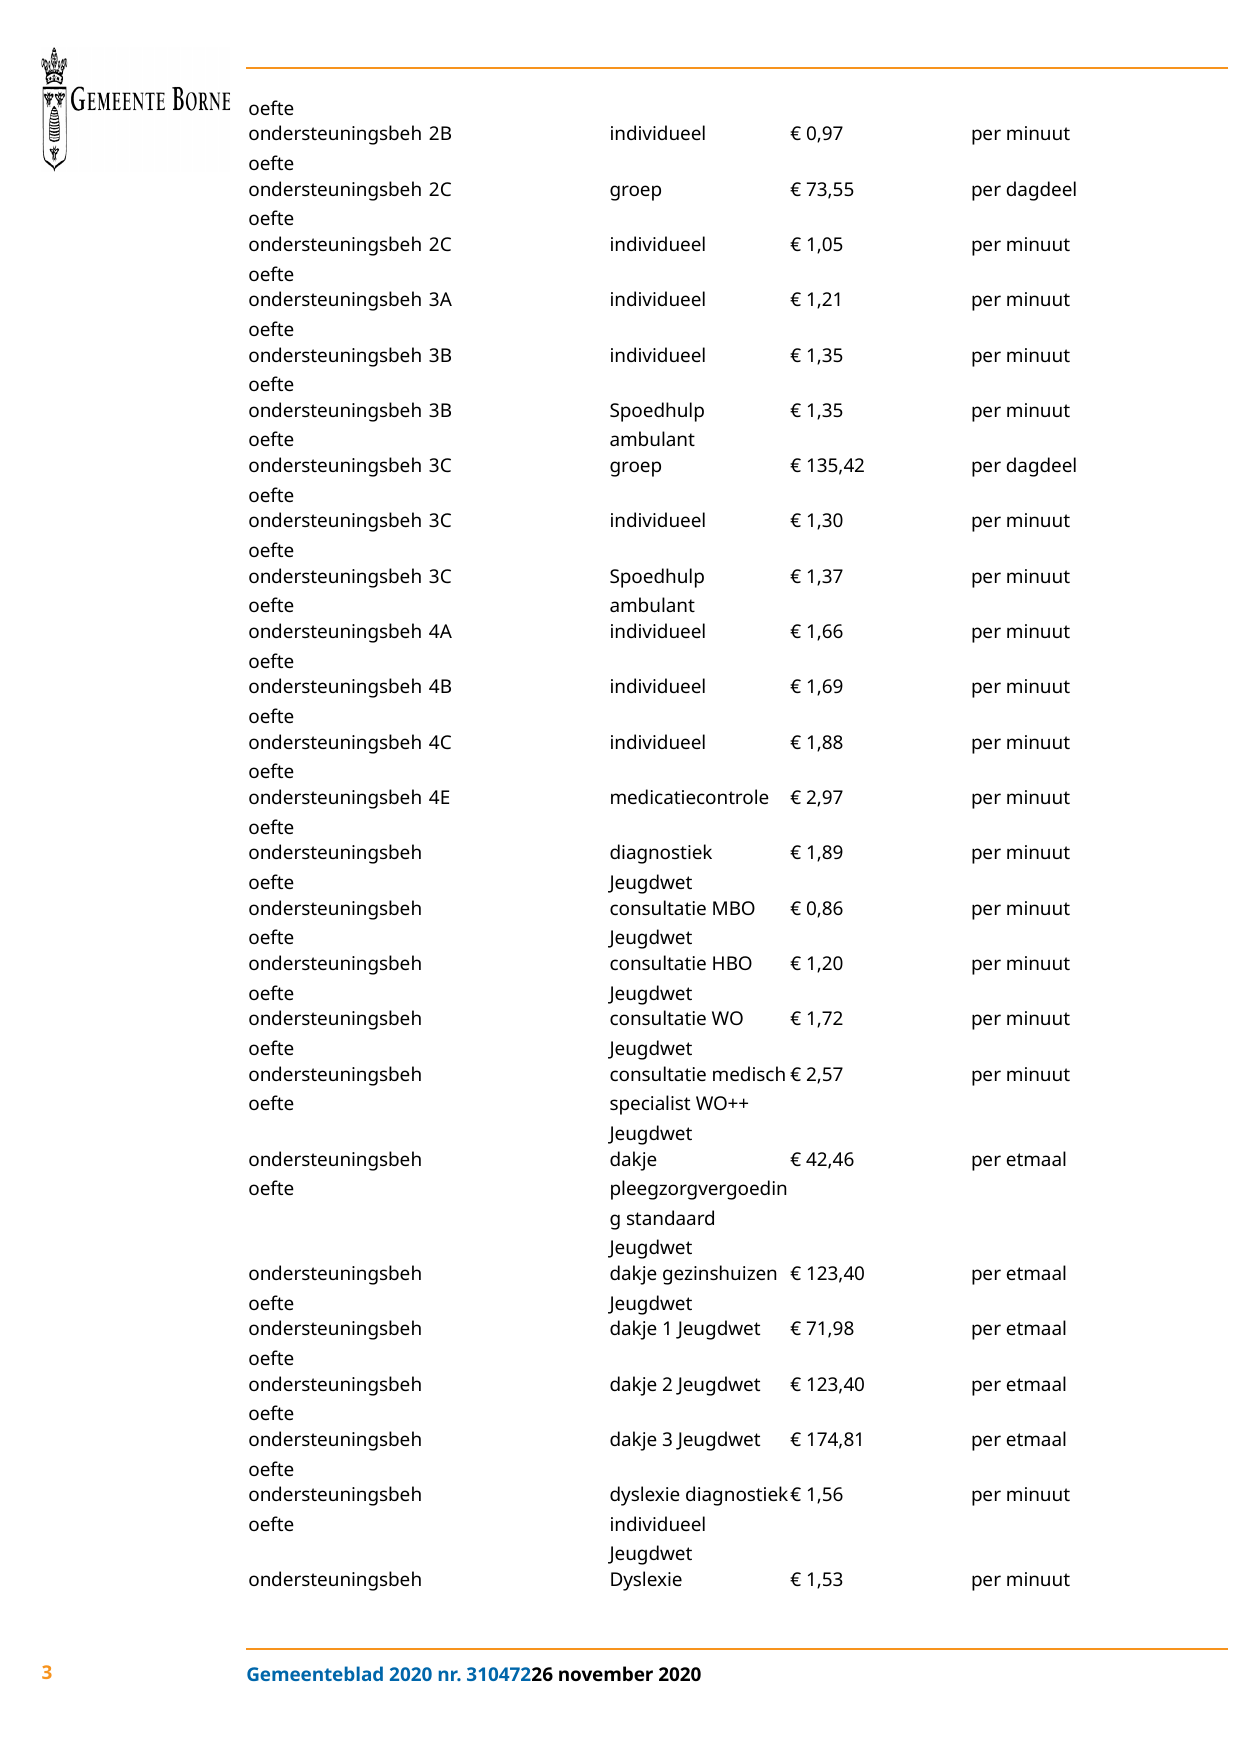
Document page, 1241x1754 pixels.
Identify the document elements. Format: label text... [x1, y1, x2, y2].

table_cell groep [609, 453, 790, 508]
table_cell [429, 1146, 609, 1260]
table_cell 2C [429, 231, 609, 286]
table_cell ondersteuningsbehoefte [248, 342, 429, 397]
table_cell dakje 1 Jeugdwet [609, 1316, 790, 1371]
table_cell ondersteuningsbehoefte [248, 286, 429, 342]
table_cell ondersteuningsbehoefte [248, 397, 429, 452]
table_cell dakje 3 Jeugdwet [609, 1426, 790, 1481]
table_cell consultatie WO Jeugdwet [609, 1006, 790, 1061]
table_cell [429, 1260, 609, 1316]
table_cell per minuut [971, 342, 1152, 397]
table_cell Dyslexie [609, 1566, 790, 1592]
table_cell ondersteuningsbehoefte [248, 121, 429, 176]
table_cell per etmaal [971, 1426, 1152, 1481]
table_cell diagnostiek Jeugdwet [609, 840, 790, 895]
table_cell per etmaal [971, 1316, 1152, 1371]
table_cell ondersteuningsbehoefte [248, 563, 429, 618]
table_cell € 1,21 [790, 286, 971, 342]
table_cell 4A [429, 618, 609, 674]
table_cell [429, 1566, 609, 1592]
table_cell ondersteuningsbehoefte [248, 508, 429, 563]
table_cell ondersteuningsbehoefte [248, 1006, 429, 1061]
table_cell per minuut [971, 1061, 1152, 1146]
table_cell dakje pleegzorgvergoeding standaard Jeugdwet [609, 1146, 790, 1260]
table_cell [429, 1316, 609, 1371]
table_cell € 0,97 [790, 121, 971, 176]
table_cell ondersteuningsbehoefte [248, 453, 429, 508]
table_cell dakje 2 Jeugdwet [609, 1371, 790, 1426]
table_cell [429, 1371, 609, 1426]
table_cell [429, 1006, 609, 1061]
table_cell per minuut [971, 618, 1152, 674]
table_cell dakje gezinshuizen Jeugdwet [609, 1260, 790, 1316]
table_cell per minuut [971, 950, 1152, 1006]
table_cell € 73,55 [790, 176, 971, 231]
table_cell per minuut [971, 397, 1152, 452]
table_cell per minuut [971, 1566, 1152, 1592]
table_cell € 1,69 [790, 674, 971, 729]
table_cell individueel [609, 618, 790, 674]
table_cell ondersteuningsbehoefte [248, 1371, 429, 1426]
table_cell per dagdeel [971, 453, 1152, 508]
table_cell individueel [609, 121, 790, 176]
table_cell individueel [609, 286, 790, 342]
table_cell 4E [429, 784, 609, 839]
table_cell per minuut [971, 121, 1152, 176]
table_cell [429, 1481, 609, 1566]
table_cell 3B [429, 342, 609, 397]
table_cell [429, 1426, 609, 1481]
table_cell € 123,40 [790, 1260, 971, 1316]
table_cell € 1,56 [790, 1481, 971, 1566]
table_cell per minuut [971, 729, 1152, 784]
table_cell € 1,35 [790, 397, 971, 452]
table_cell individueel [609, 729, 790, 784]
table_cell per etmaal [971, 1371, 1152, 1426]
table_cell ondersteuningsbehoefte [248, 784, 429, 839]
table_cell [609, 95, 790, 121]
table_cell 2C [429, 176, 609, 231]
table_cell per etmaal [971, 1146, 1152, 1260]
table_cell individueel [609, 342, 790, 397]
table_cell 3C [429, 508, 609, 563]
table_cell individueel [609, 231, 790, 286]
table_cell € 1,66 [790, 618, 971, 674]
table_cell Spoedhulp ambulant [609, 397, 790, 452]
table_cell oefte [248, 95, 429, 121]
table_cell consultatie MBO Jeugdwet [609, 895, 790, 950]
table_cell € 1,37 [790, 563, 971, 618]
picture [41, 47, 231, 172]
table_cell per minuut [971, 1006, 1152, 1061]
table_cell ondersteuningsbehoefte [248, 1061, 429, 1146]
table_cell 3C [429, 453, 609, 508]
table_cell ondersteuningsbehoefte [248, 840, 429, 895]
table_cell € 1,89 [790, 840, 971, 895]
table_cell ondersteuningsbehoefte [248, 950, 429, 1006]
table_cell € 1,35 [790, 342, 971, 397]
table_cell 3A [429, 286, 609, 342]
table_cell 2B [429, 121, 609, 176]
table_cell groep [609, 176, 790, 231]
table_cell € 0,86 [790, 895, 971, 950]
table_cell [429, 950, 609, 1006]
table_cell per minuut [971, 563, 1152, 618]
table_cell per minuut [971, 674, 1152, 729]
table_cell ondersteuningsbehoefte [248, 618, 429, 674]
table_cell consultatie medisch specialist WO++ Jeugdwet [609, 1061, 790, 1146]
table_cell ondersteuningsbeh [248, 1566, 429, 1592]
table_cell individueel [609, 508, 790, 563]
table_cell [971, 95, 1152, 121]
table_cell € 2,97 [790, 784, 971, 839]
table_cell [429, 840, 609, 895]
table_cell per minuut [971, 1481, 1152, 1566]
table_cell Spoedhulp ambulant [609, 563, 790, 618]
table_cell per minuut [971, 508, 1152, 563]
table_cell € 2,57 [790, 1061, 971, 1146]
table_cell [429, 95, 609, 121]
table_cell per dagdeel [971, 176, 1152, 231]
table_cell ondersteuningsbehoefte [248, 1426, 429, 1481]
table_cell per minuut [971, 286, 1152, 342]
table_cell per minuut [971, 231, 1152, 286]
table_cell ondersteuningsbehoefte [248, 231, 429, 286]
table_cell ondersteuningsbehoefte [248, 1146, 429, 1260]
table_cell medicatiecontrole [609, 784, 790, 839]
table_cell € 1,20 [790, 950, 971, 1006]
table_cell € 1,53 [790, 1566, 971, 1592]
table_cell € 1,72 [790, 1006, 971, 1061]
table_cell € 174,81 [790, 1426, 971, 1481]
table_cell individueel [609, 674, 790, 729]
table_cell 4B [429, 674, 609, 729]
table_cell ondersteuningsbehoefte [248, 895, 429, 950]
table_cell € 42,46 [790, 1146, 971, 1260]
table_cell consultatie HBO Jeugdwet [609, 950, 790, 1006]
table_cell € 1,05 [790, 231, 971, 286]
table_cell ondersteuningsbehoefte [248, 176, 429, 231]
table_cell 4C [429, 729, 609, 784]
table_cell dyslexie diagnostiek individueel Jeugdwet [609, 1481, 790, 1566]
table_cell 3B [429, 397, 609, 452]
table_cell per etmaal [971, 1260, 1152, 1316]
table_cell per minuut [971, 895, 1152, 950]
table_cell per minuut [971, 784, 1152, 839]
table_cell ondersteuningsbehoefte [248, 729, 429, 784]
table_cell ondersteuningsbehoefte [248, 1316, 429, 1371]
table_cell [790, 95, 971, 121]
table_cell ondersteuningsbehoefte [248, 1260, 429, 1316]
table_cell € 1,30 [790, 508, 971, 563]
table_cell € 1,88 [790, 729, 971, 784]
table_cell € 123,40 [790, 1371, 971, 1426]
table_cell ondersteuningsbehoefte [248, 674, 429, 729]
table_cell [429, 895, 609, 950]
table_cell per minuut [971, 840, 1152, 895]
table_cell 3C [429, 563, 609, 618]
table_cell € 71,98 [790, 1316, 971, 1371]
table_cell [429, 1061, 609, 1146]
table_cell ondersteuningsbehoefte [248, 1481, 429, 1566]
table_cell € 135,42 [790, 453, 971, 508]
